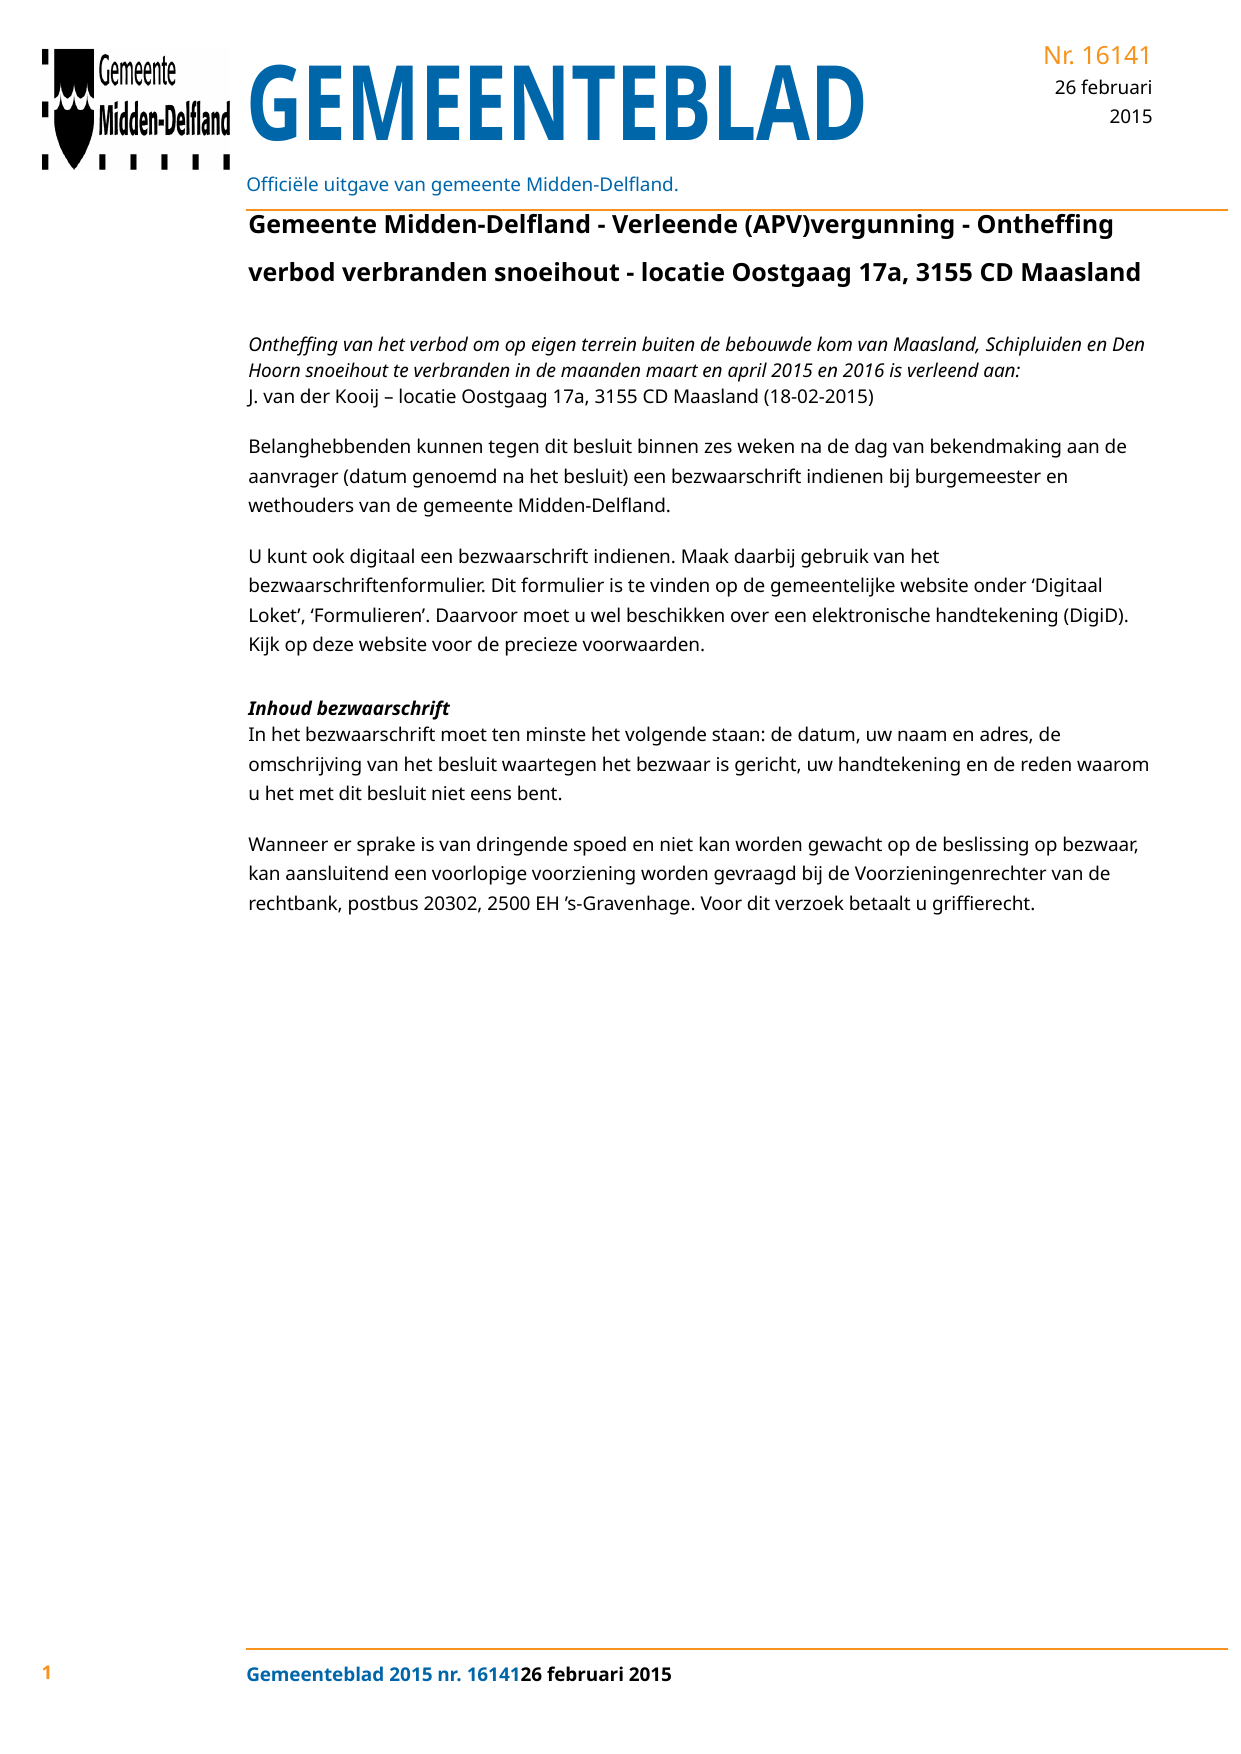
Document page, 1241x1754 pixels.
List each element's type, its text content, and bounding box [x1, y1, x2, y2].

text Inhoud bezwaarschrift [248, 696, 1152, 721]
picture [41, 47, 231, 172]
text U kunt ook digitaal een bezwaarschrift indienen. Maak daarbij gebruik van het bezwaarschriftenformulier. Dit formulier is te vinden op de gemeentelijke website onder ‘Digitaal Loket’, ‘Formulieren’. Daarvoor moet u wel beschikken over een elektronische handtekening (DigiD). Kijk op deze website voor de precieze voorwaarden. [248, 543, 1152, 657]
text Wanneer er sprake is van dringende spoed en niet kan worden gewacht op de beslissing op bezwaar, kan aansluitend een voorlopige voorziening worden gevraagd bij de Voorzieningenrechter van de rechtbank, postbus 20302, 2500 EH ’s-Gravenhage. Voor dit verzoek betaalt u griffierecht. [248, 831, 1152, 916]
text In het bezwaarschrift moet ten minste het volgende staan: de datum, uw naam en adres, de omschrijving van het besluit waartegen het bezwaar is gericht, uw handtekening en de reden waarom u het met dit besluit niet eens bent. [248, 721, 1152, 806]
text Belanghebbenden kunnen tegen dit besluit binnen zes weken na de dag van bekendmaking aan de aanvrager (datum genoemd na het besluit) een bezwaarschrift indienen bij burgemeester en wethouders van de gemeente Midden-Delfland. [248, 433, 1152, 518]
text Ontheffing van het verbod om op eigen terrein buiten de bebouwde kom van Maasland, Schipluiden en Den Hoorn snoeihout te verbranden in de maanden maart en april 2015 en 2016 is verleend aan: [248, 331, 1152, 383]
text J. van der Kooij – locatie Oostgaag 17a, 3155 CD Maasland (18-02-2015) [248, 383, 1152, 409]
text Gemeente Midden-Delfland - Verleende (APV)vergunning - Ontheffing verbod verbranden snoeihout - locatie Oostgaag 17a, 3155 CD Maasland [248, 211, 1152, 288]
